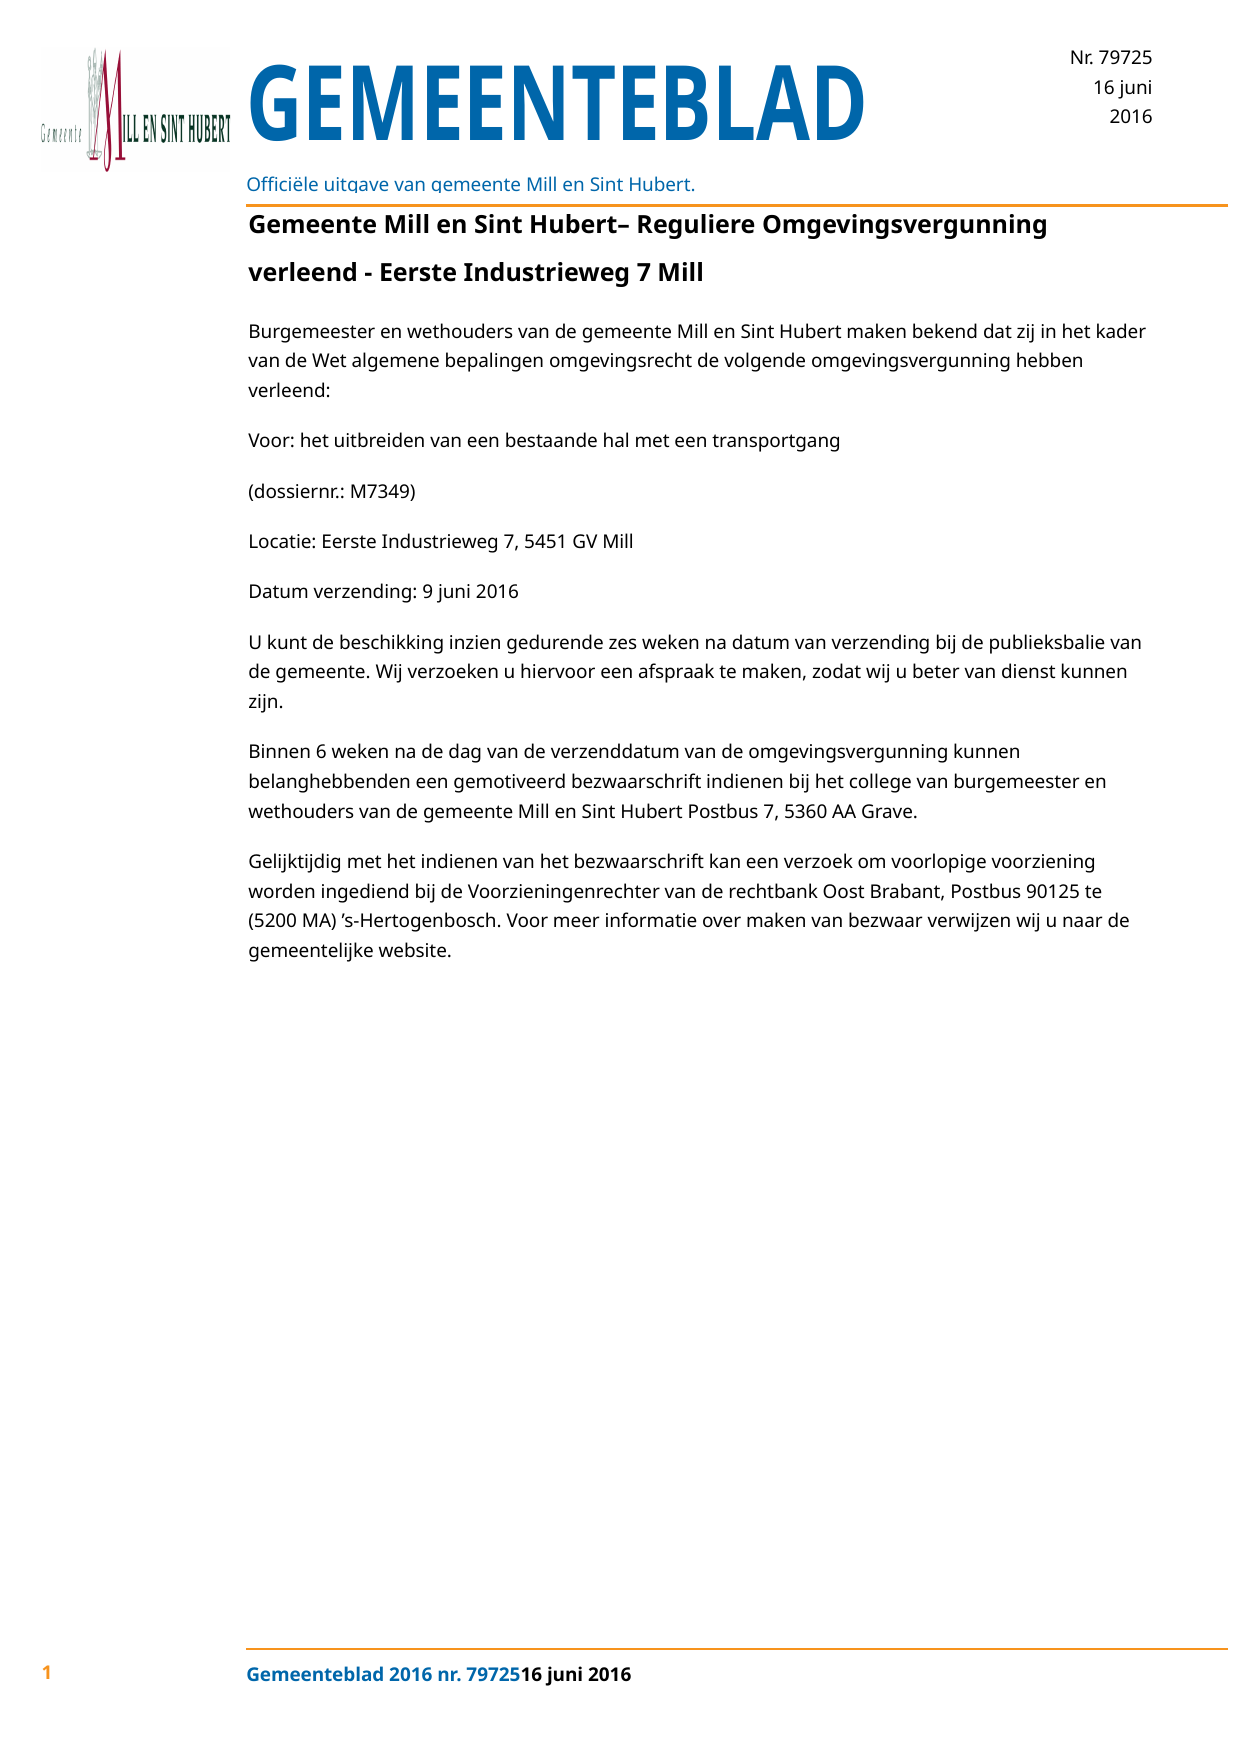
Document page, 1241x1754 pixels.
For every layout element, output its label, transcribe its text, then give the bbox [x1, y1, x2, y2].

picture [41, 47, 231, 172]
text Binnen 6 weken na de dag van de verzenddatum van de omgevingsvergunning kunnen belanghebbenden een gemotiveerd bezwaarschrift indienen bij het college van burgemeester en wethouders van de gemeente Mill en Sint Hubert Postbus 7, 5360 AA Grave. [248, 739, 1152, 824]
text Locatie: Eerste Industrieweg 7, 5451 GV Mill [248, 528, 1152, 554]
text Burgemeester en wethouders van de gemeente Mill en Sint Hubert maken bekend dat zij in het kader van de Wet algemene bepalingen omgevingsrecht de volgende omgevingsvergunning hebben verleend: [248, 318, 1152, 403]
text Gemeente Mill en Sint Hubert– Reguliere Omgevingsvergunning verleend - Eerste Industrieweg 7 Mill [248, 207, 1152, 288]
text Gelijktijdig met het indienen van het bezwaarschrift kan een verzoek om voorlopige voorziening worden ingediend bij de Voorzieningenrechter van de rechtbank Oost Brabant, Postbus 90125 te (5200 MA) ’s-Hertogenbosch. Voor meer informatie over maken van bezwaar verwijzen wij u naar de gemeentelijke website. [248, 848, 1152, 963]
text U kunt de beschikking inzien gedurende zes weken na datum van verzending bij de publieksbalie van de gemeente. Wij verzoeken u hiervoor een afspraak te maken, zodat wij u beter van dienst kunnen zijn. [248, 629, 1152, 714]
text Voor: het uitbreiden van een bestaande hal met een transportgang [248, 427, 1152, 453]
text (dossiernr.: M7349) [248, 478, 1152, 504]
text Datum verzending: 9 juni 2016 [248, 579, 1152, 604]
